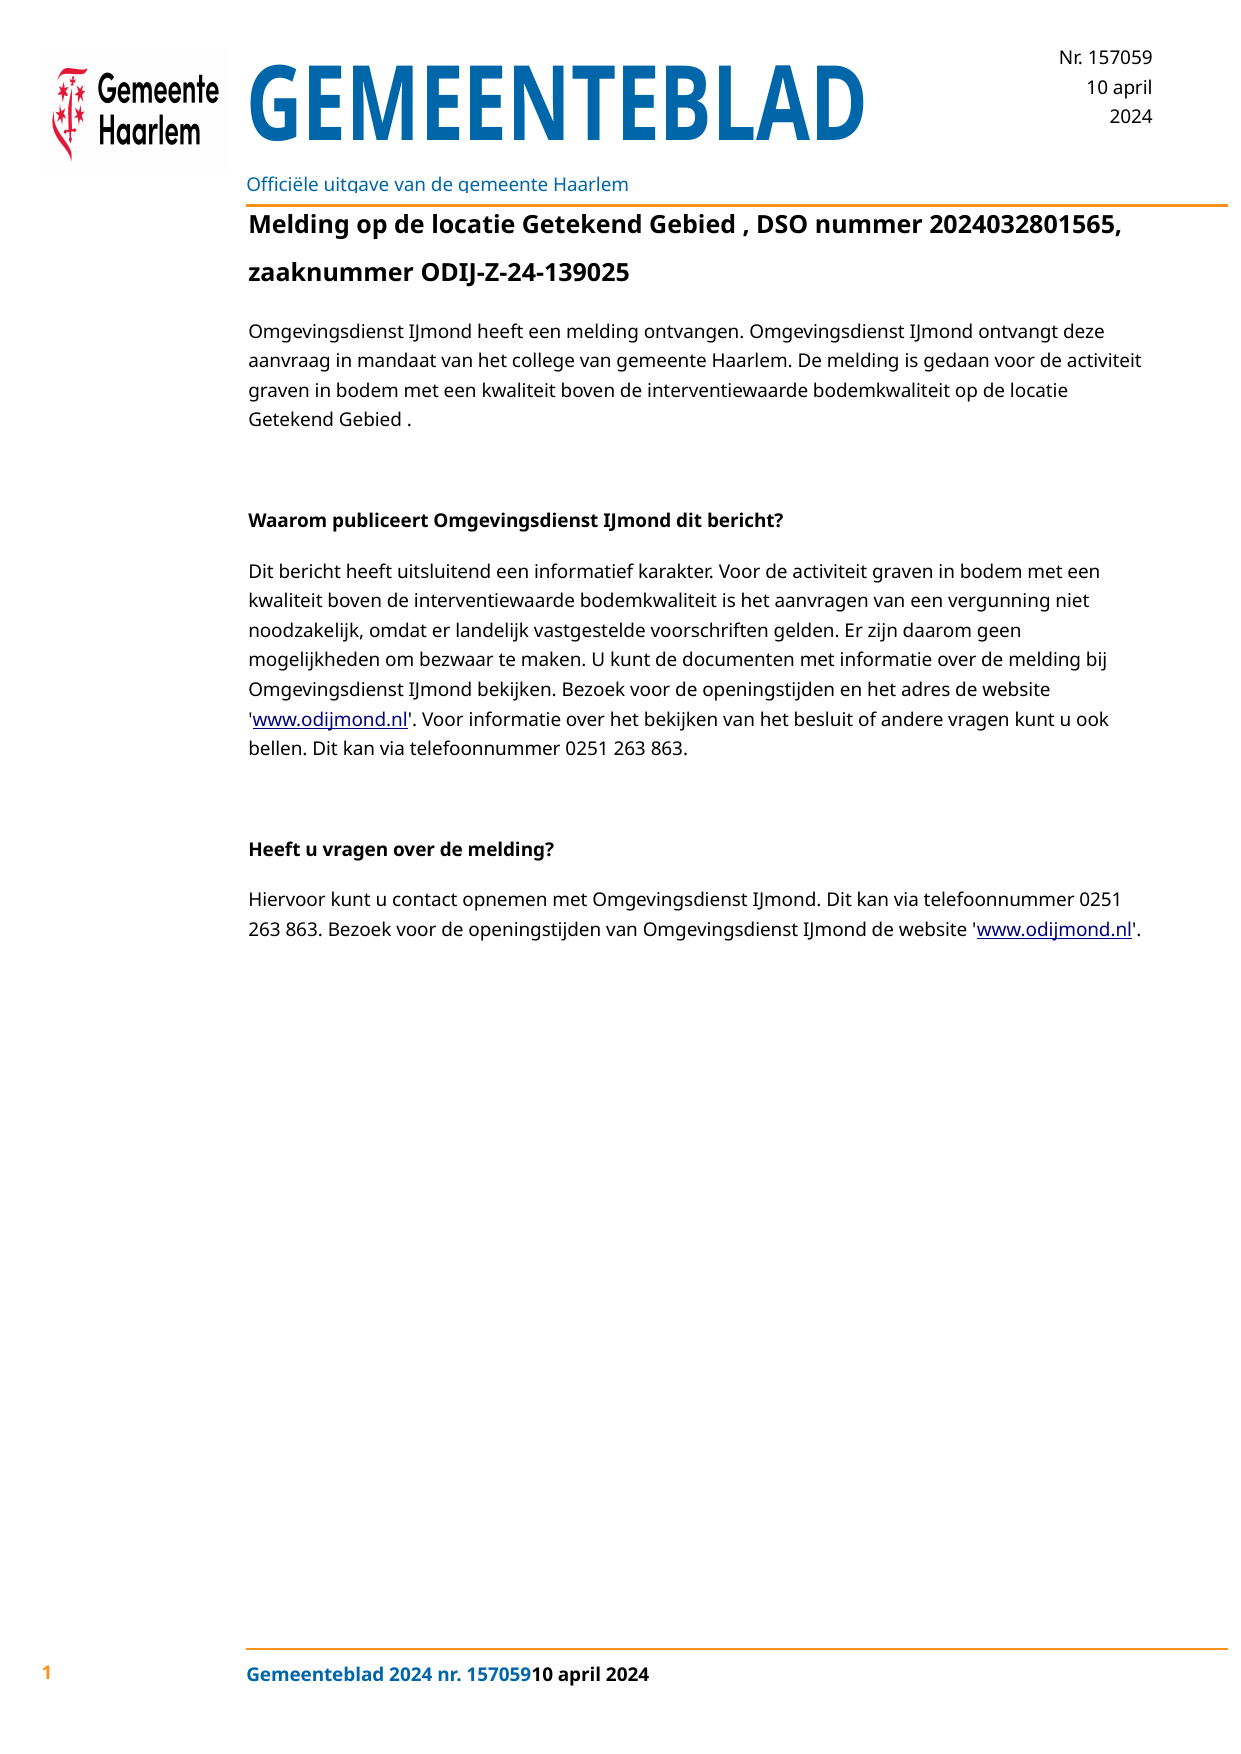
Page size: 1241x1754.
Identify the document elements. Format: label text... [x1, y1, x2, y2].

text Heeft u vragen over de melding? [248, 836, 1152, 862]
text Melding op de locatie Getekend Gebied , DSO nummer 2024032801565, zaaknummer ODIJ-Z-24-139025 [248, 207, 1152, 288]
text Dit bericht heeft uitsluitend een informatief karakter. Voor de activiteit graven in bodem met een kwaliteit boven de interventiewaarde bodemkwaliteit is het aanvragen van een vergunning niet noodzakelijk, omdat er landelijk vastgestelde voorschriften gelden. Er zijn daarom geen mogelijkheden om bezwaar te maken. U kunt de documenten met informatie over de melding bij Omgevingsdienst IJmond bekijken. Bezoek voor de openingstijden en het adres de website 'www.odijmond.nl'. Voor informatie over het bekijken van het besluit of andere vragen kunt u ook bellen. Dit kan via telefoonnummer 0251 263 863. [248, 558, 1152, 761]
text Omgevingsdienst IJmond heeft een melding ontvangen. Omgevingsdienst IJmond ontvangt deze aanvraag in mandaat van het college van gemeente Haarlem. De melding is gedaan voor de activiteit graven in bodem met een kwaliteit boven de interventiewaarde bodemkwaliteit op de locatie Getekend Gebied . [248, 318, 1152, 432]
text Waarom publiceert Omgevingsdienst IJmond dit bericht? [248, 507, 1152, 533]
picture [41, 47, 231, 172]
text Hiervoor kunt u contact opnemen met Omgevingsdienst IJmond. Dit kan via telefoonnummer 0251 263 863. Bezoek voor de openingstijden van Omgevingsdienst IJmond de website 'www.odijmond.nl'. [248, 887, 1152, 942]
